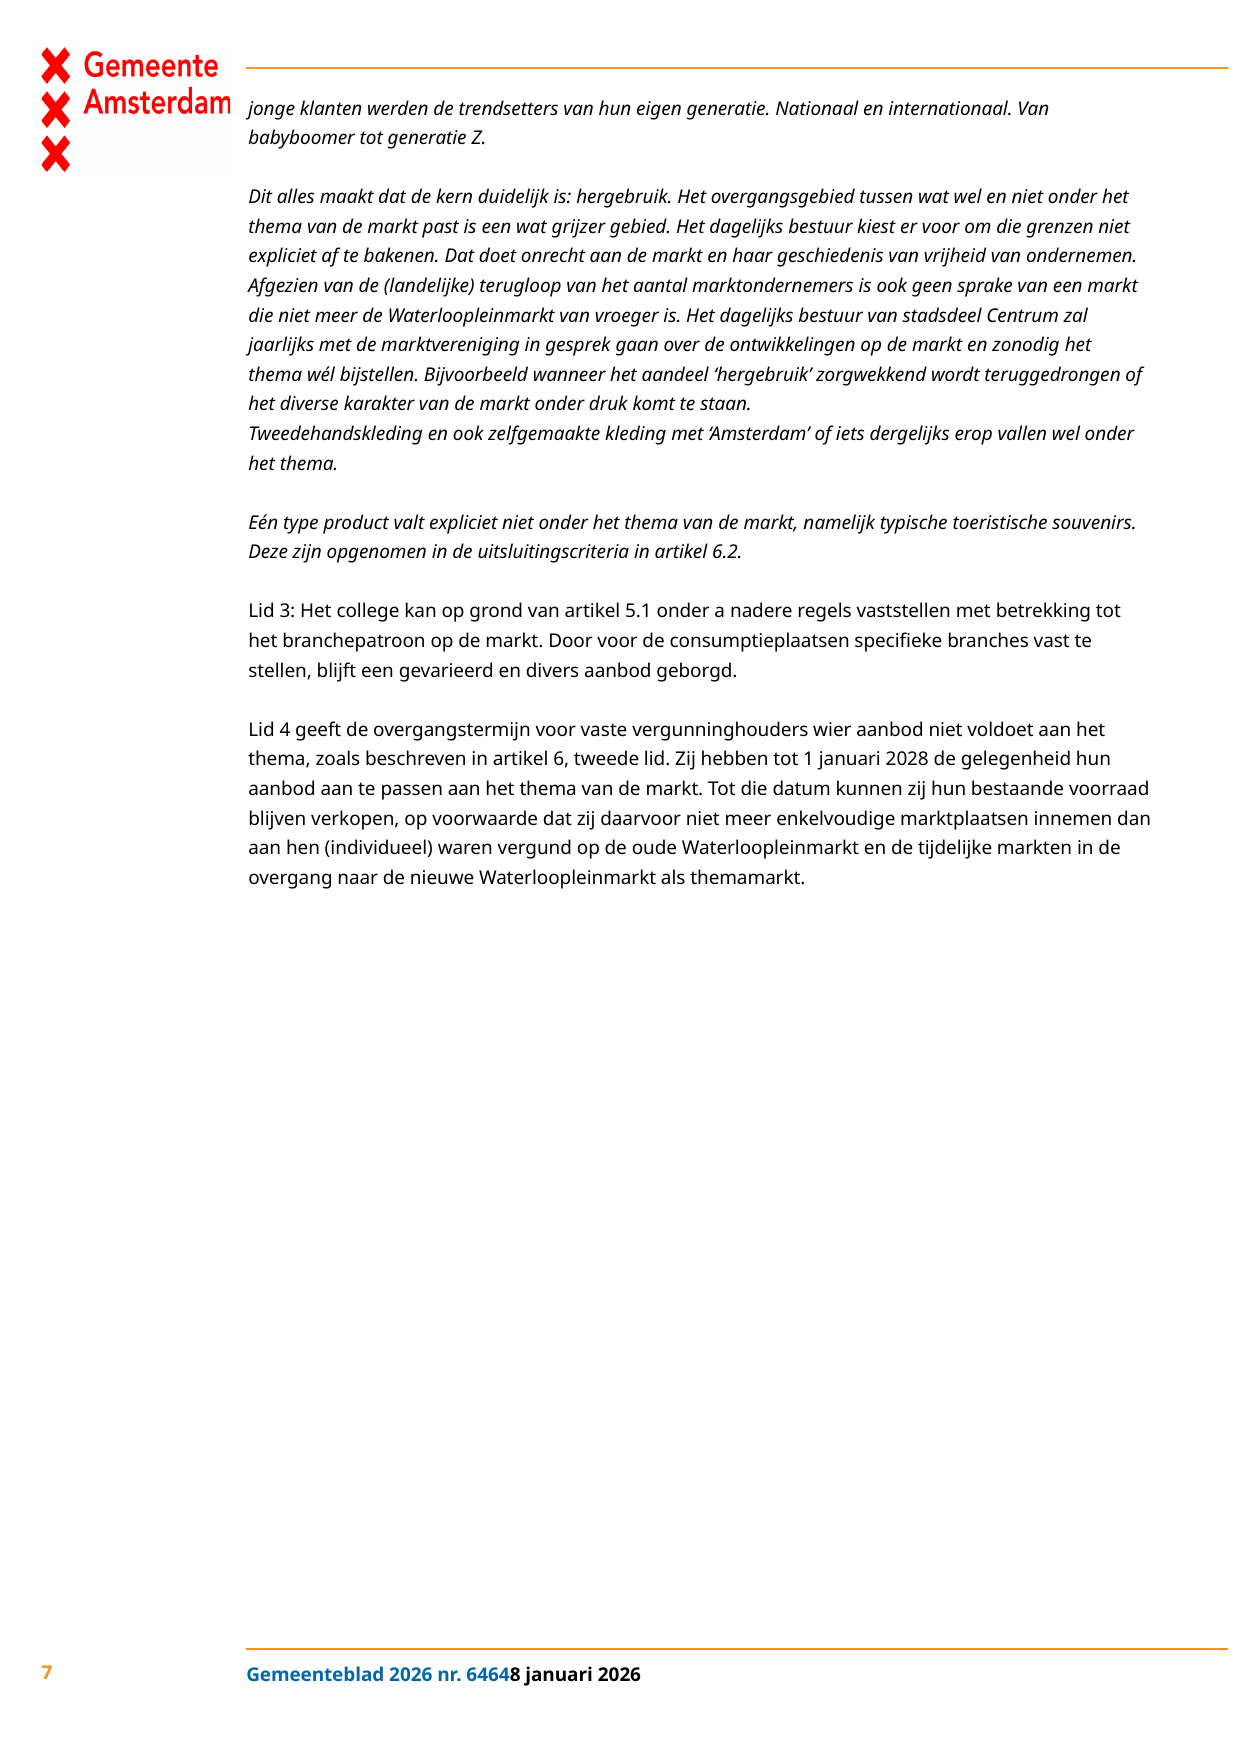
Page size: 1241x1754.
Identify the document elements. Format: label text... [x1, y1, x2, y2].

text Eén type product valt expliciet niet onder het thema van de markt, namelijk typische toeristische souvenirs. Deze zijn opgenomen in de uitsluitingscriteria in artikel 6.2. [248, 509, 1152, 564]
text Dit alles maakt dat de kern duidelijk is: hergebruik. Het overgangsgebied tussen wat wel en niet onder het thema van de markt past is een wat grijzer gebied. Het dagelijks bestuur kiest er voor om die grenzen niet expliciet af te bakenen. Dat doet onrecht aan de markt en haar geschiedenis van vrijheid van ondernemen. Afgezien van de (landelijke) terugloop van het aantal marktondernemers is ook geen sprake van een markt die niet meer de Waterloopleinmarkt van vroeger is. Het dagelijks bestuur van stadsdeel Centrum zal jaarlijks met de marktvereniging in gesprek gaan over de ontwikkelingen op de markt en zonodig het thema wél bijstellen. Bijvoorbeeld wanneer het aandeel ‘hergebruik’ zorgwekkend wordt teruggedrongen of het diverse karakter van de markt onder druk komt te staan. [248, 183, 1152, 416]
picture [41, 47, 231, 172]
text Lid 4 geeft de overgangstermijn voor vaste vergunninghouders wier aanbod niet voldoet aan het thema, zoals beschreven in artikel 6, tweede lid. Zij hebben tot 1 januari 2028 de gelegenheid hun aanbod aan te passen aan het thema van de markt. Tot die datum kunnen zij hun bestaande voorraad blijven verkopen, op voorwaarde dat zij daarvoor niet meer enkelvoudige marktplaatsen innemen dan aan hen (individueel) waren vergund op de oude Waterloopleinmarkt en de tijdelijke markten in de overgang naar de nieuwe Waterloopleinmarkt als themamarkt. [248, 716, 1152, 890]
text Lid 3: Het college kan op grond van artikel 5.1 onder a nadere regels vaststellen met betrekking tot het branchepatroon op de markt. Door voor de consumptieplaatsen specifieke branches vast te stellen, blijft een gevarieerd en divers aanbod geborgd. [248, 598, 1152, 683]
text Tweedehandskleding en ook zelfgemaakte kleding met ‘Amsterdam’ of iets dergelijks erop vallen wel onder het thema. [248, 420, 1152, 476]
text jonge klanten werden de trendsetters van hun eigen generatie. Nationaal en internationaal. Van babyboomer tot generatie Z. [248, 95, 1152, 150]
